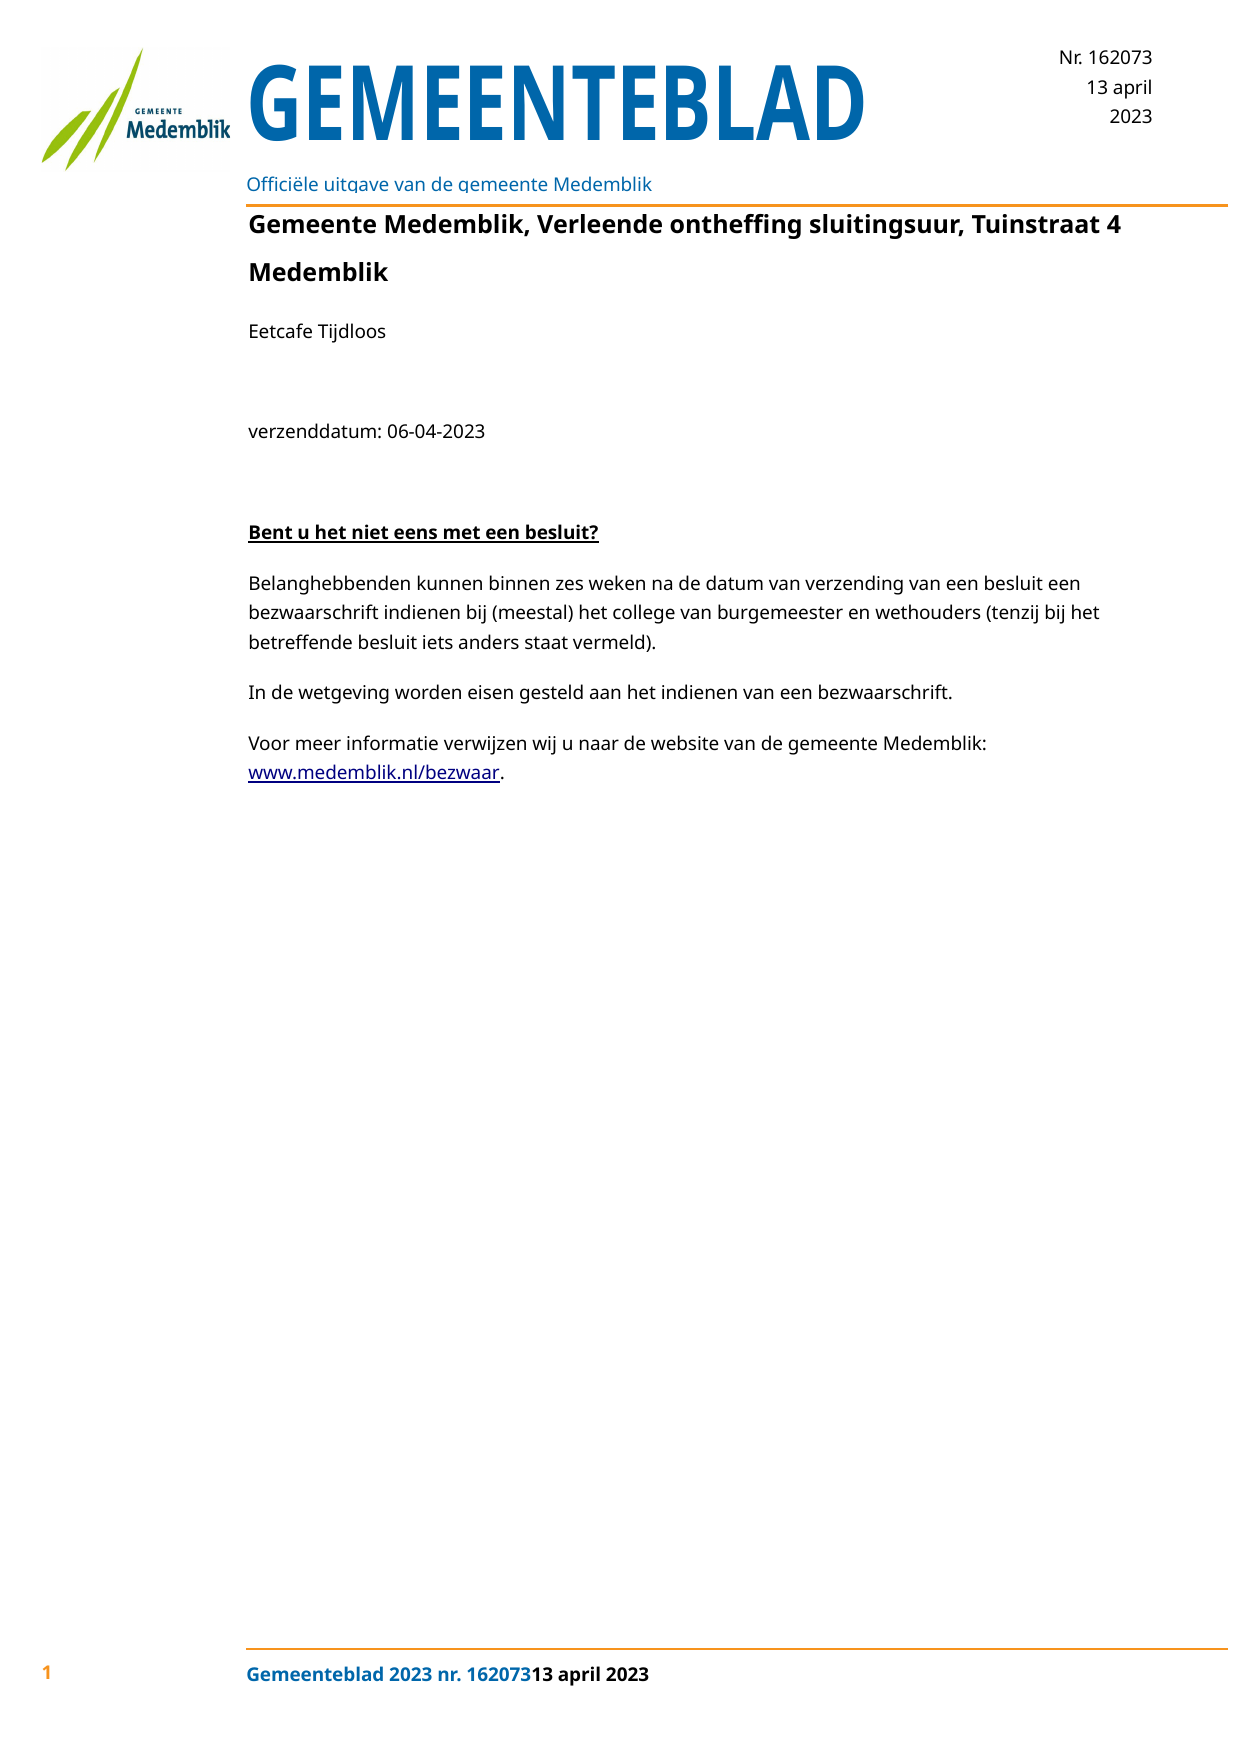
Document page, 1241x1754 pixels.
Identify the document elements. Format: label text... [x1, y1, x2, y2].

text Bent u het niet eens met een besluit? [248, 519, 1152, 545]
text Belanghebbenden kunnen binnen zes weken na de datum van verzending van een besluit een bezwaarschrift indienen bij (meestal) het college van burgemeester en wethouders (tenzij bij het betreffende besluit iets anders staat vermeld). [248, 570, 1152, 655]
picture [41, 47, 231, 172]
text verzenddatum: 06-04-2023 [248, 419, 1152, 444]
text Voor meer informatie verwijzen wij u naar de website van de gemeente Medemblik: www.medemblik.nl/bezwaar. [248, 730, 1152, 785]
text Gemeente Medemblik, Verleende ontheffing sluitingsuur, Tuinstraat 4 Medemblik [248, 207, 1152, 288]
text Eetcafe Tijdloos [248, 318, 1152, 344]
text In de wetgeving worden eisen gesteld aan het indienen van een bezwaarschrift. [248, 679, 1152, 705]
